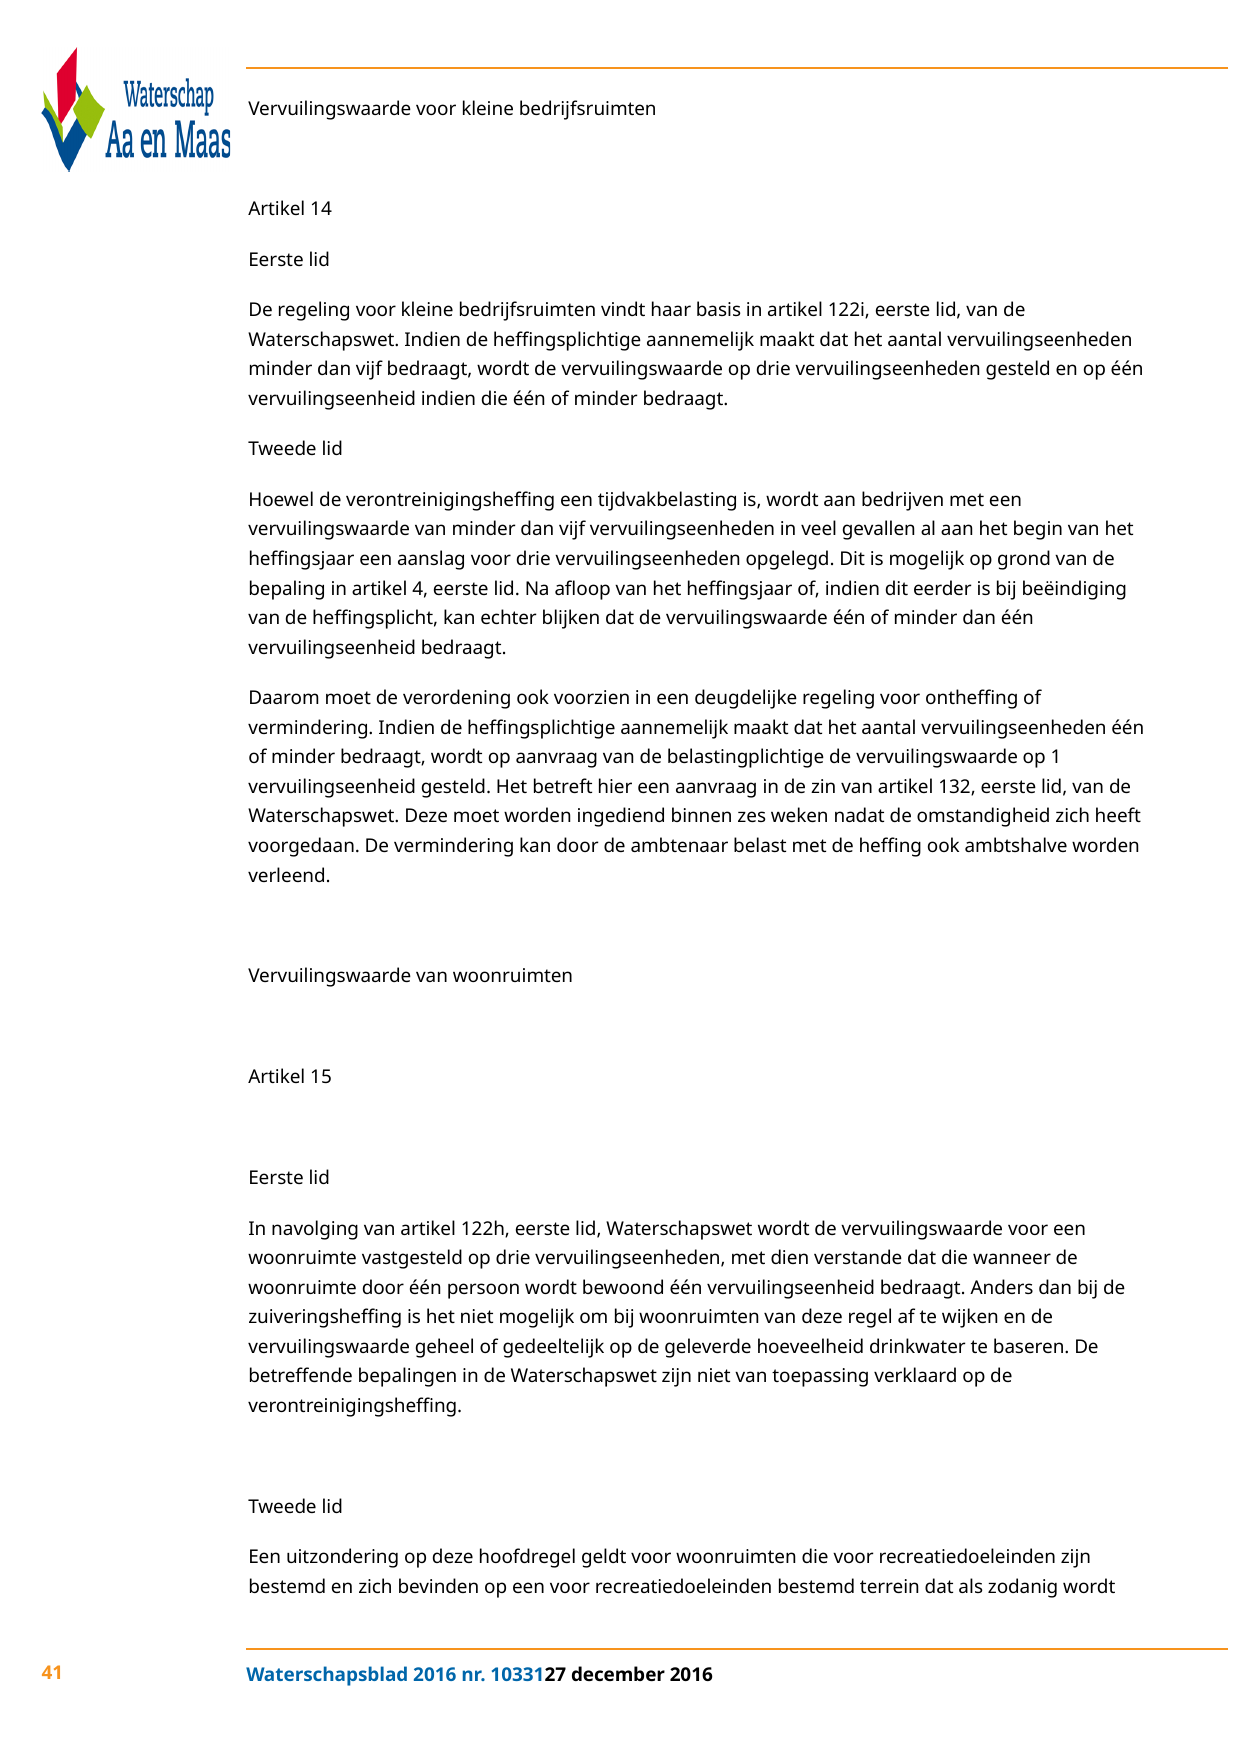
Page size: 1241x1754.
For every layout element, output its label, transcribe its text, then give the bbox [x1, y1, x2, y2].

text Eerste lid [248, 246, 1152, 272]
text Vervuilingswaarde voor kleine bedrijfsruimten [248, 95, 1152, 121]
text Artikel 15 [248, 1063, 1152, 1089]
text Artikel 14 [248, 196, 1152, 221]
text Eerste lid [248, 1164, 1152, 1190]
picture [41, 47, 231, 172]
text Tweede lid [248, 436, 1152, 461]
text In navolging van artikel 122h, eerste lid, Waterschapswet wordt de vervuilingswaarde voor een woonruimte vastgesteld op drie vervuilingseenheden, met dien verstande dat die wanneer de woonruimte door één persoon wordt bewoond één vervuilingseenheid bedraagt. Anders dan bij de zuiveringsheffing is het niet mogelijk om bij woonruimten van deze regel af te wijken en de vervuilingswaarde geheel of gedeeltelijk op de geleverde hoeveelheid drinkwater te baseren. De betreffende bepalingen in de Waterschapswet zijn niet van toepassing verklaard op de verontreinigingsheffing. [248, 1215, 1152, 1418]
text Een uitzondering op deze hoofdregel geldt voor woonruimten die voor recreatiedoeleinden zijn bestemd en zich bevinden op een voor recreatiedoeleinden bestemd terrein dat als zodanig wordt [248, 1543, 1152, 1599]
text Tweede lid [248, 1493, 1152, 1519]
text De regeling voor kleine bedrijfsruimten vindt haar basis in artikel 122i, eerste lid, van de Waterschapswet. Indien de heffingsplichtige aannemelijk maakt dat het aantal vervuilingseenheden minder dan vijf bedraagt, wordt de vervuilingswaarde op drie vervuilingseenheden gesteld en op één vervuilingseenheid indien die één of minder bedraagt. [248, 296, 1152, 411]
text Vervuilingswaarde van woonruimten [248, 963, 1152, 988]
text Daarom moet de verordening ook voorzien in een deugdelijke regeling voor ontheffing of vermindering. Indien de heffingsplichtige aannemelijk maakt dat het aantal vervuilingseenheden één of minder bedraagt, wordt op aanvraag van de belastingplichtige de vervuilingswaarde op 1 vervuilingseenheid gesteld. Het betreft hier een aanvraag in de zin van artikel 132, eerste lid, van de Waterschapswet. Deze moet worden ingediend binnen zes weken nadat de omstandigheid zich heeft voorgedaan. De vermindering kan door de ambtenaar belast met de heffing ook ambtshalve worden verleend. [248, 684, 1152, 888]
text Hoewel de verontreinigingsheffing een tijdvakbelasting is, wordt aan bedrijven met een vervuilingswaarde van minder dan vijf vervuilingseenheden in veel gevallen al aan het begin van het heffingsjaar een aanslag voor drie vervuilingseenheden opgelegd. Dit is mogelijk op grond van de bepaling in artikel 4, eerste lid. Na afloop van het heffingsjaar of, indien dit eerder is bij beëindiging van de heffingsplicht, kan echter blijken dat de vervuilingswaarde één of minder dan één vervuilingseenheid bedraagt. [248, 486, 1152, 660]
